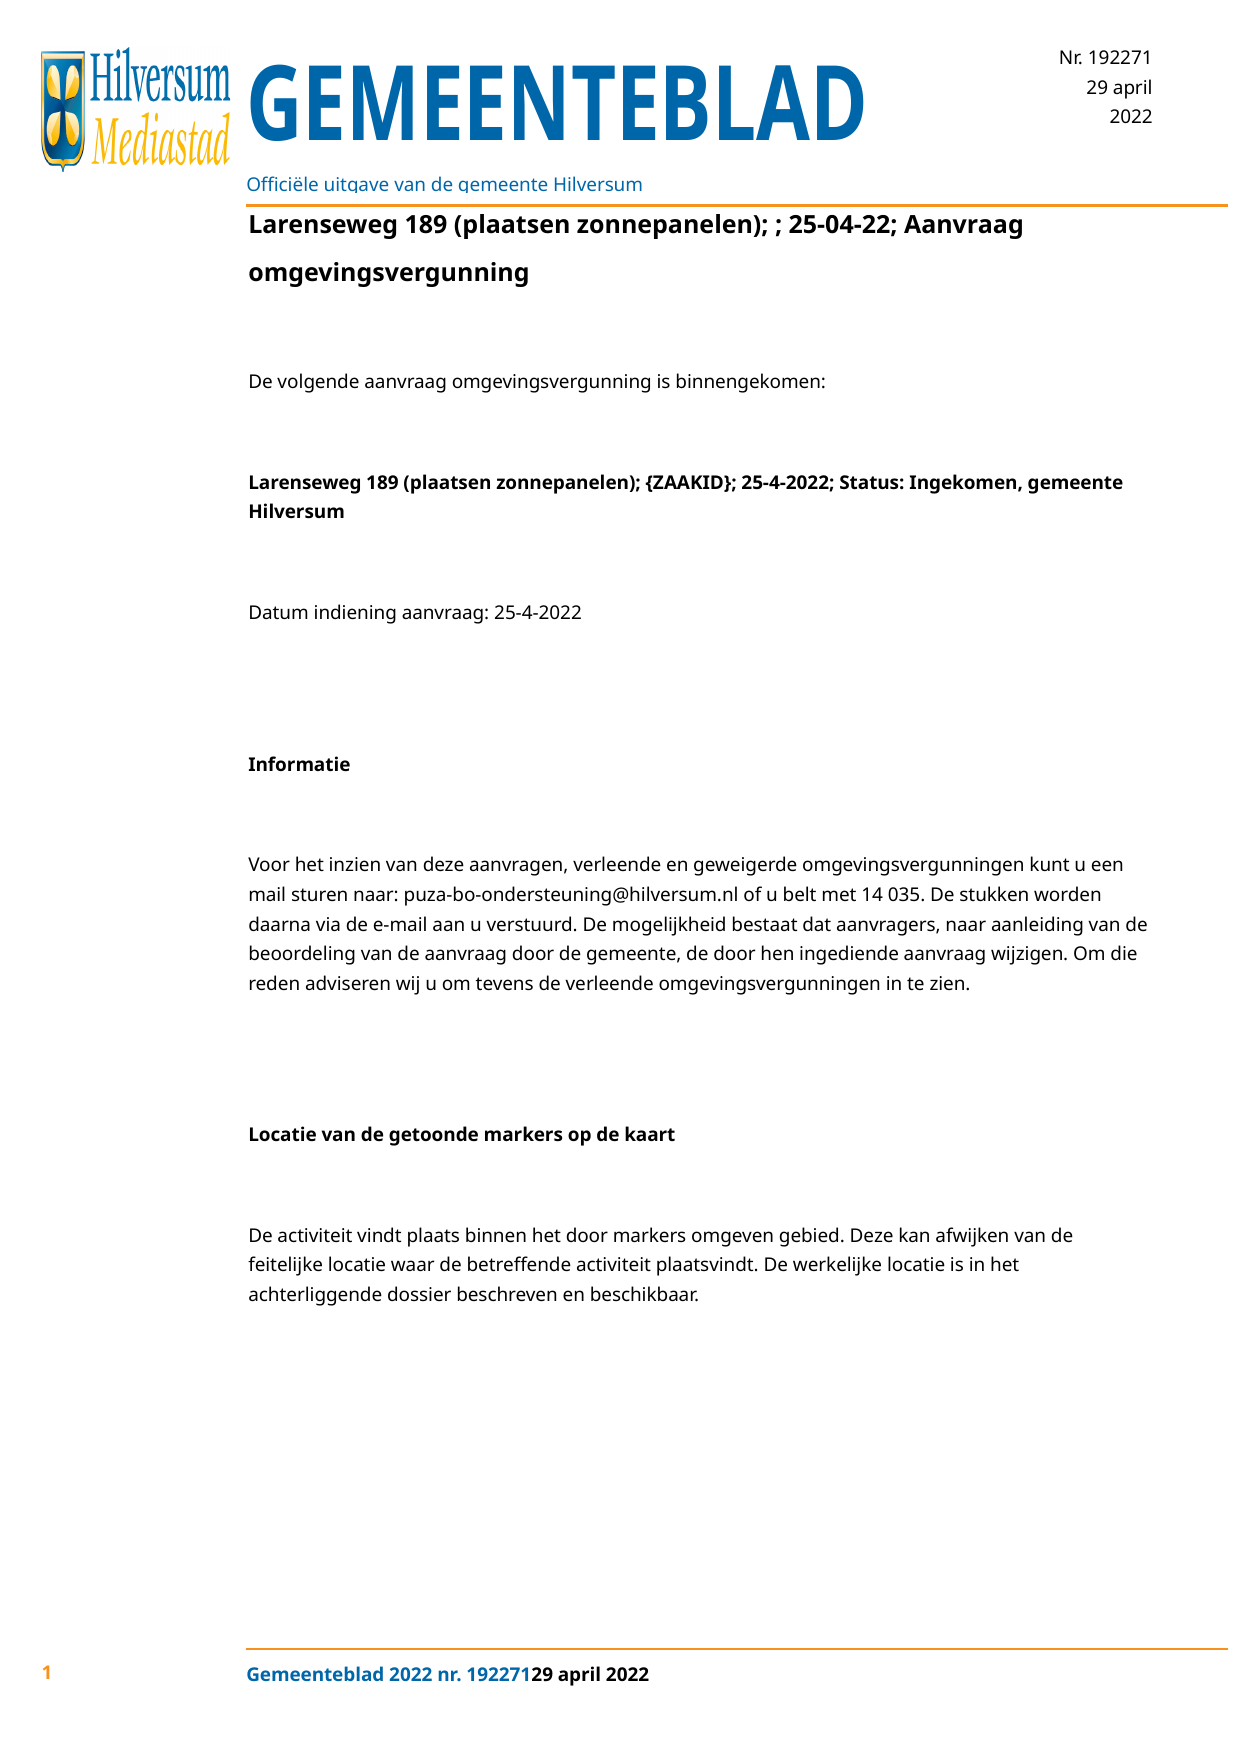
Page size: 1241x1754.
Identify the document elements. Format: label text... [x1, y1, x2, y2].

picture [41, 47, 231, 172]
text De activiteit vindt plaats binnen het door markers omgeven gebied. Deze kan afwijken van de feitelijke locatie waar de betreffende activiteit plaatsvindt. De werkelijke locatie is in het achterliggende dossier beschreven en beschikbaar. [248, 1222, 1152, 1307]
text Locatie van de getoonde markers op de kaart [248, 1121, 1152, 1147]
text De volgende aanvraag omgevingsvergunning is binnengekomen: [248, 368, 1152, 394]
text Larenseweg 189 (plaatsen zonnepanelen); ; 25-04-22; Aanvraag omgevingsvergunning [248, 207, 1152, 288]
text Informatie [248, 751, 1152, 777]
text Voor het inzien van deze aanvragen, verleende en geweigerde omgevingsvergunningen kunt u een mail sturen naar: puza-bo-ondersteuning@hilversum.nl of u belt met 14 035. De stukken worden daarna via de e-mail aan u verstuurd. De mogelijkheid bestaat dat aanvragers, naar aanleiding van de beoordeling van de aanvraag door de gemeente, de door hen ingediende aanvraag wijzigen. Om die reden adviseren wij u om tevens de verleende omgevingsvergunningen in te zien. [248, 852, 1152, 996]
text Datum indiening aanvraag: 25-4-2022 [248, 599, 1152, 625]
text Larenseweg 189 (plaatsen zonnepanelen); {ZAAKID}; 25-4-2022; Status: Ingekomen, gemeente Hilversum [248, 469, 1152, 524]
